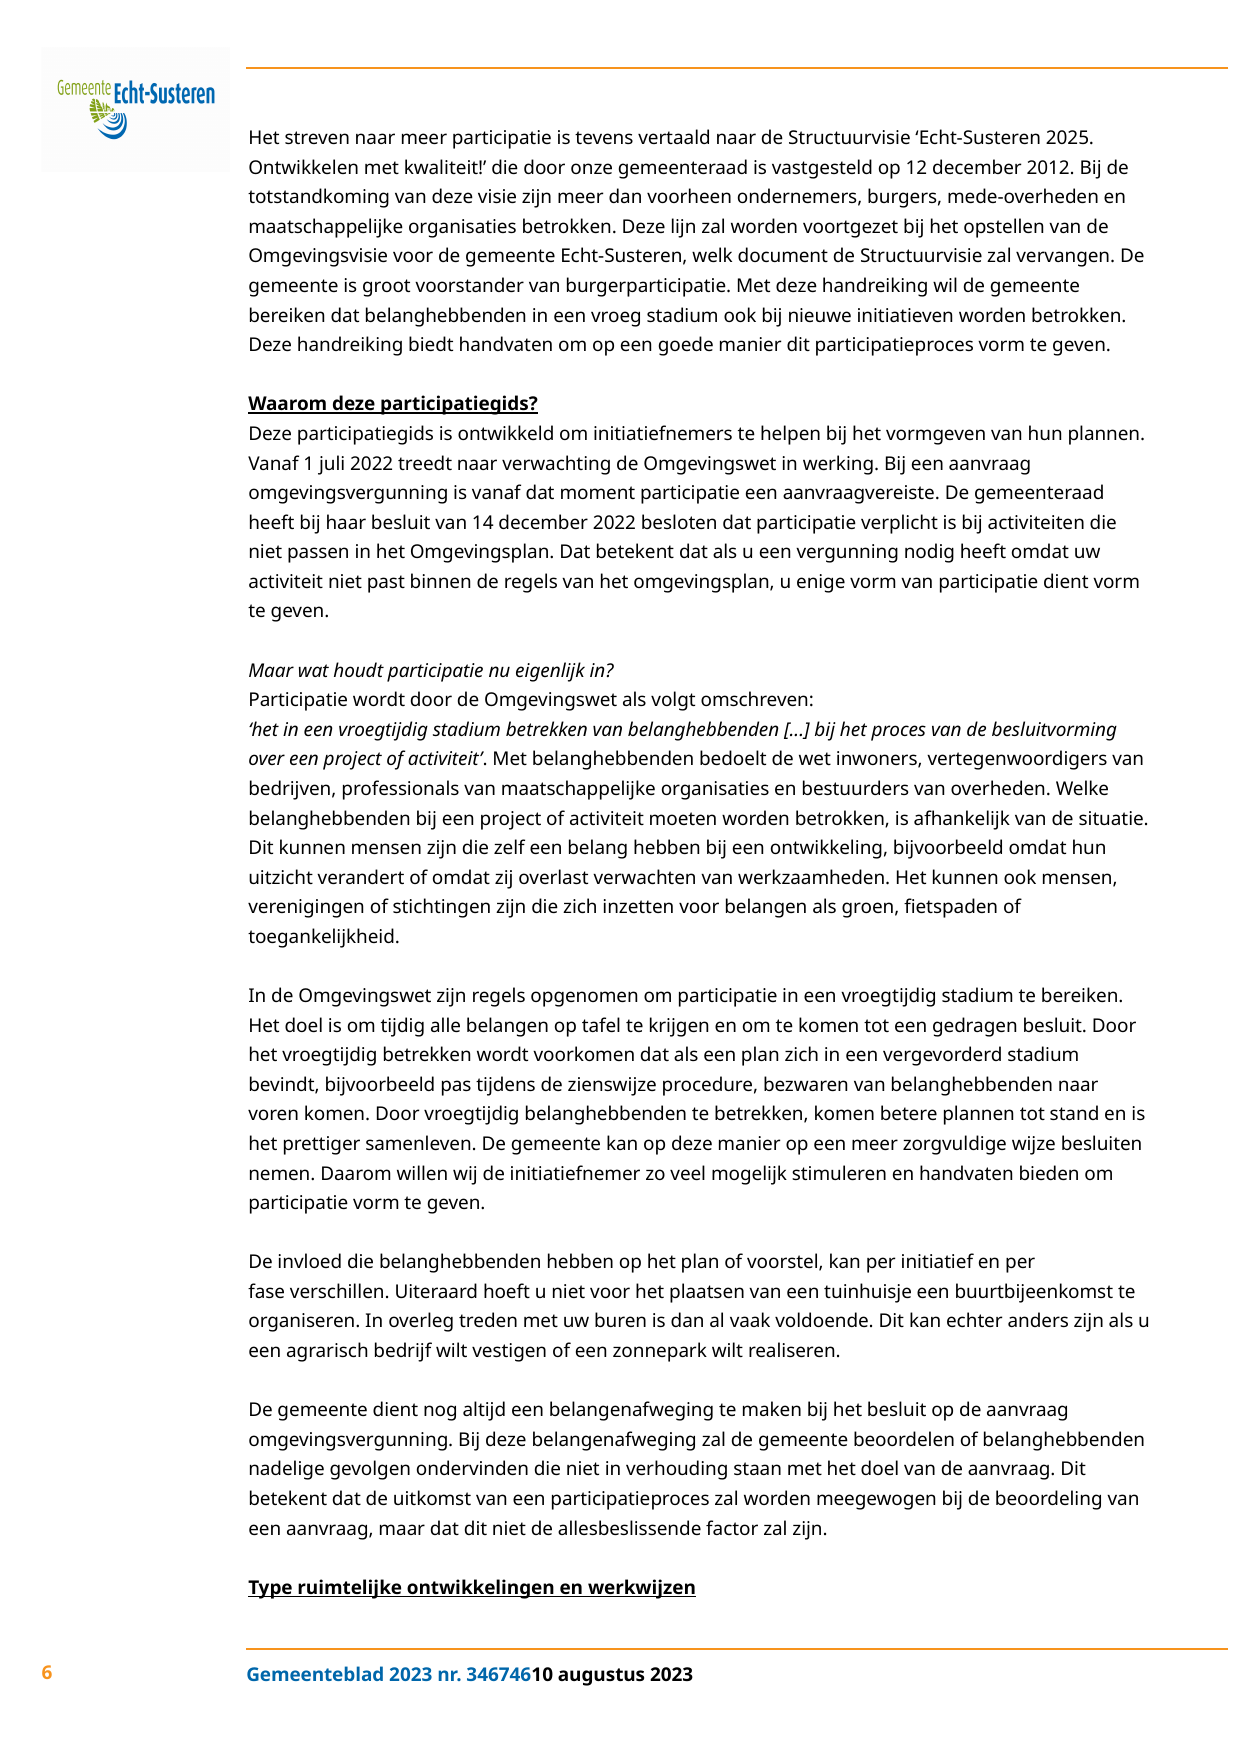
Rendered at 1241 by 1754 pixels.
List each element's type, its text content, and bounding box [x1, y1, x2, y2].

picture [41, 47, 231, 172]
text Participatie wordt door de Omgevingswet als volgt omschreven: [248, 686, 1152, 712]
text Maar wat houdt participatie nu eigenlijk in? [248, 657, 1152, 683]
text Deze participatiegids is ontwikkeld om initiatiefnemers te helpen bij het vormgeven van hun plannen. Vanaf 1 juli 2022 treedt naar verwachting de Omgevingswet in werking. Bij een aanvraag omgevingsvergunning is vanaf dat moment participatie een aanvraagvereiste. De gemeenteraad heeft bij haar besluit van 14 december 2022 besloten dat participatie verplicht is bij activiteiten die niet passen in het Omgevingsplan. Dat betekent dat als u een vergunning nodig heeft omdat uw activiteit niet past binnen de regels van het omgevingsplan, u enige vorm van participatie dient vorm te geven. [248, 420, 1152, 623]
text Het streven naar meer participatie is tevens vertaald naar de Structuurvisie ‘Echt-Susteren 2025. Ontwikkelen met kwaliteit!’ die door onze gemeenteraad is vastgesteld op 12 december 2012. Bij de totstandkoming van deze visie zijn meer dan voorheen ondernemers, burgers, mede-overheden en maatschappelijke organisaties betrokken. Deze lijn zal worden voortgezet bij het opstellen van de Omgevingsvisie voor de gemeente Echt-Susteren, welk document de Structuurvisie zal vervangen. De gemeente is groot voorstander van burgerparticipatie. Met deze handreiking wil de gemeente bereiken dat belanghebbenden in een vroeg stadium ook bij nieuwe initiatieven worden betrokken. Deze handreiking biedt handvaten om op een goede manier dit participatieproces vorm te geven. [248, 124, 1152, 357]
text In de Omgevingswet zijn regels opgenomen om participatie in een vroegtijdig stadium te bereiken. Het doel is om tijdig alle belangen op tafel te krijgen en om te komen tot een gedragen besluit. Door het vroegtijdig betrekken wordt voorkomen dat als een plan zich in een vergevorderd stadium bevindt, bijvoorbeeld pas tijdens de zienswijze procedure, bezwaren van belanghebbenden naar voren komen. Door vroegtijdig belanghebbenden te betrekken, komen betere plannen tot stand en is het prettiger samenleven. De gemeente kan op deze manier op een meer zorgvuldige wijze besluiten nemen. Daarom willen wij de initiatiefnemer zo veel mogelijk stimuleren en handvaten bieden om participatie vorm te geven. [248, 982, 1152, 1215]
text Type ruimtelijke ontwikkelingen en werkwijzen [248, 1574, 1152, 1600]
text De gemeente dient nog altijd een belangenafweging te maken bij het besluit op de aanvraag omgevingsvergunning. Bij deze belangenafweging zal de gemeente beoordelen of belanghebbenden nadelige gevolgen ondervinden die niet in verhouding staan met het doel van de aanvraag. Dit betekent dat de uitkomst van een participatieproces zal worden meegewogen bij de beoordeling van een aanvraag, maar dat dit niet de allesbeslissende factor zal zijn. [248, 1396, 1152, 1541]
text De invloed die belanghebbenden hebben op het plan of voorstel, kan per initiatief en per [248, 1248, 1152, 1274]
text Waarom deze participatiegids? [248, 391, 1152, 416]
text ‘het in een vroegtijdig stadium betrekken van belanghebbenden [...] bij het proces van de besluitvorming over een project of activiteit’. Met belanghebbenden bedoelt de wet inwoners, vertegenwoordigers van bedrijven, professionals van maatschappelijke organisaties en bestuurders van overheden. Welke belanghebbenden bij een project of activiteit moeten worden betrokken, is afhankelijk van de situatie. Dit kunnen mensen zijn die zelf een belang hebben bij een ontwikkeling, bijvoorbeeld omdat hun uitzicht verandert of omdat zij overlast verwachten van werkzaamheden. Het kunnen ook mensen, verenigingen of stichtingen zijn die zich inzetten voor belangen als groen, fietspaden of toegankelijkheid. [248, 716, 1152, 949]
text fase verschillen. Uiteraard hoeft u niet voor het plaatsen van een tuinhuisje een buurtbijeenkomst te organiseren. In overleg treden met uw buren is dan al vaak voldoende. Dit kan echter anders zijn als u een agrarisch bedrijf wilt vestigen of een zonnepark wilt realiseren. [248, 1278, 1152, 1363]
